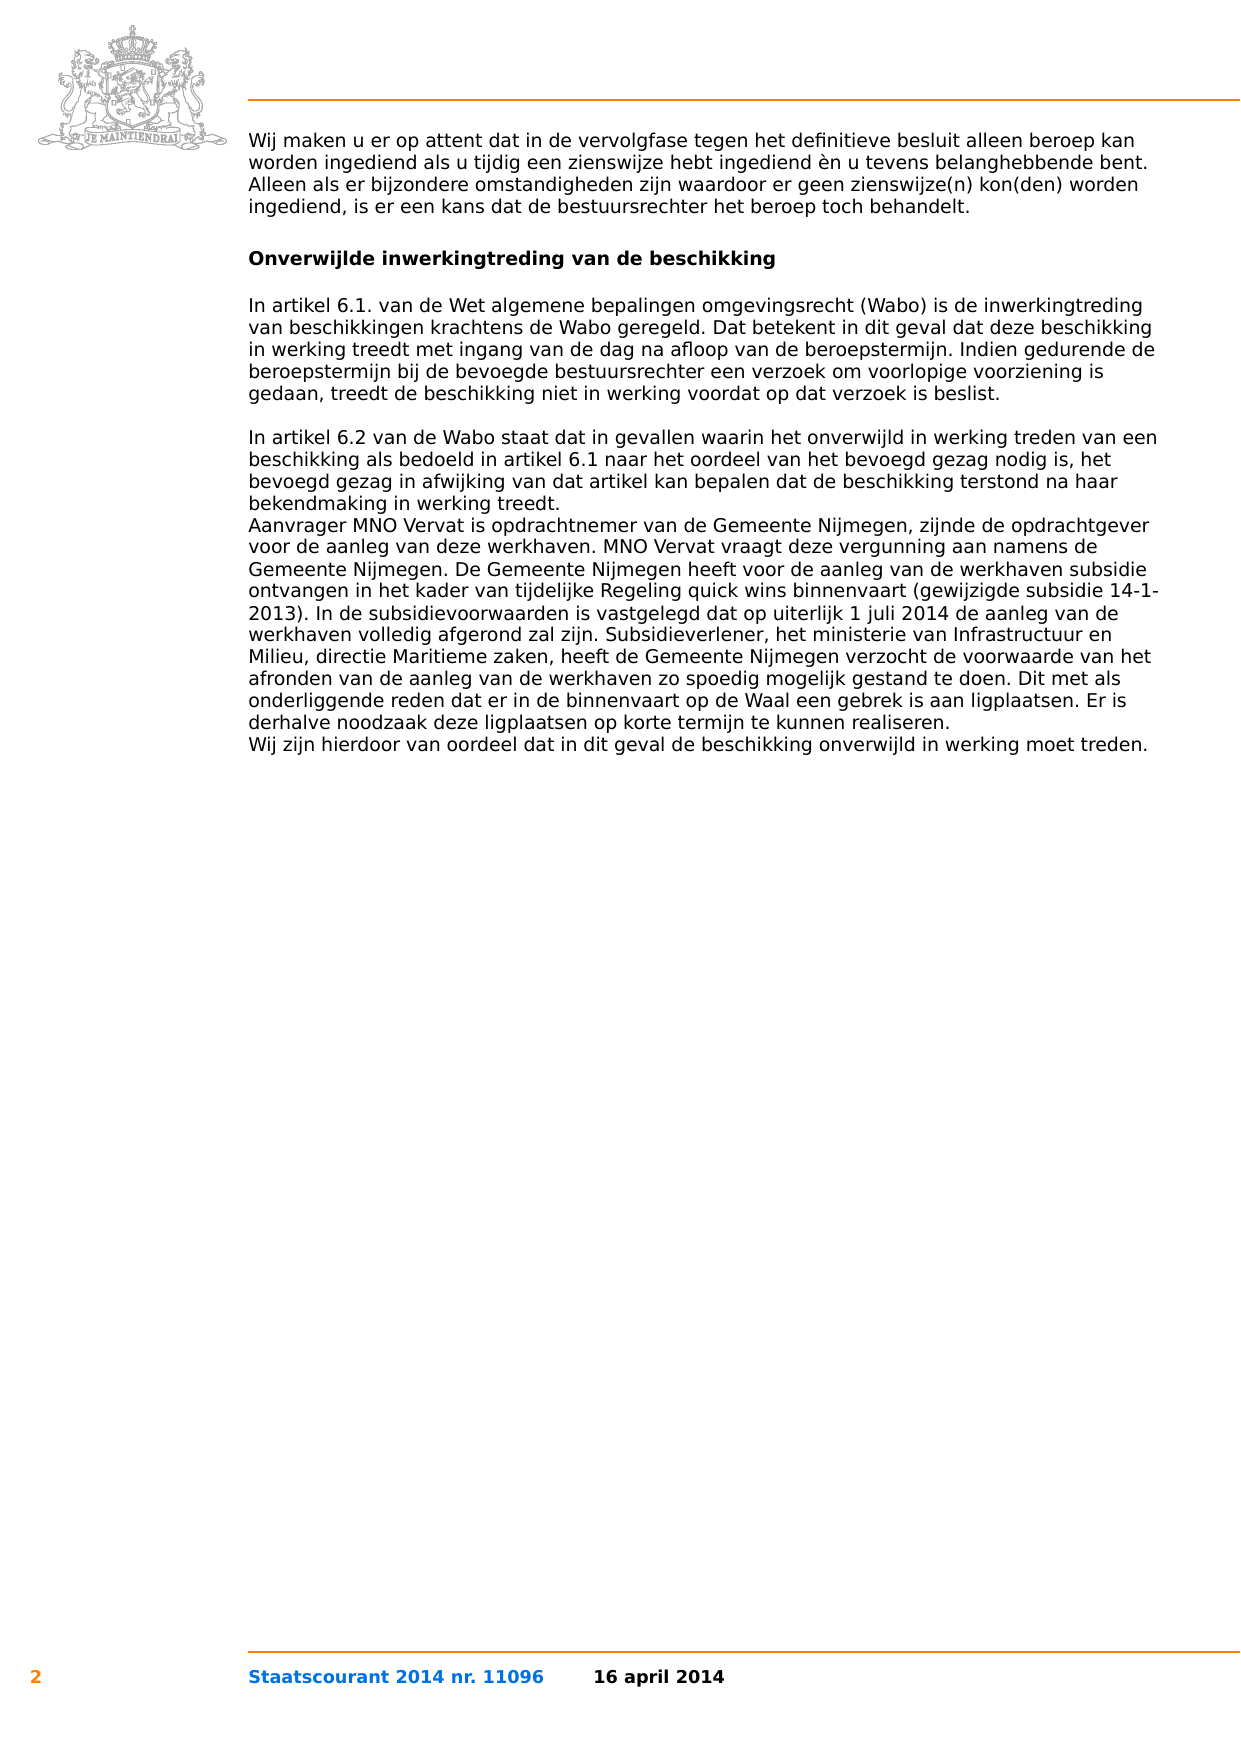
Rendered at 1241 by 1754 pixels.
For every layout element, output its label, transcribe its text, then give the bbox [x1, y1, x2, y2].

picture [38, 25, 227, 150]
text In artikel 6.2 van de Wabo staat dat in gevallen waarin het onverwijld in werking treden van een beschikking als bedoeld in artikel 6.1 naar het oordeel van het bevoegd gezag nodig is, het bevoegd gezag in afwijking van dat artikel kan bepalen dat de beschikking terstond na haar bekendmaking in werking treedt. [248, 427, 1163, 514]
text Aanvrager MNO Vervat is opdrachtnemer van de Gemeente Nijmegen, zijnde de opdrachtgever voor de aanleg van deze werkhaven. MNO Vervat vraagt deze vergunning aan namens de Gemeente Nijmegen. De Gemeente Nijmegen heeft voor de aanleg van de werkhaven subsidie ontvangen in het kader van tijdelijke Regeling quick wins binnenvaart (gewijzigde subsidie 14-1-2013). In de subsidievoorwaarden is vastgelegd dat op uiterlijk 1 juli 2014 de aanleg van de werkhaven volledig afgerond zal zijn. Subsidieverlener, het ministerie van Infrastructuur en Milieu, directie Maritieme zaken, heeft de Gemeente Nijmegen verzocht de voorwaarde van het afronden van de aanleg van de werkhaven zo spoedig mogelijk gestand te doen. Dit met als onderliggende reden dat er in de binnenvaart op de Waal een gebrek is aan ligplaatsen. Er is derhalve noodzaak deze ligplaatsen op korte termijn te kunnen realiseren. [248, 514, 1163, 734]
text Wij maken u er op attent dat in de vervolgfase tegen het definitieve besluit alleen beroep kan worden ingediend als u tijdig een zienswijze hebt ingediend èn u tevens belanghebbende bent. Alleen als er bijzondere omstandigheden zijn waardoor er geen zienswijze(n) kon(den) worden ingediend, is er een kans dat de bestuursrechter het beroep toch behandelt. [248, 130, 1163, 218]
text Wij zijn hierdoor van oordeel dat in dit geval de beschikking onverwijld in werking moet treden. [248, 734, 1163, 756]
subtitle Onverwijlde inwerkingtreding van de beschikking [248, 248, 1163, 270]
text In artikel 6.1. van de Wet algemene bepalingen omgevingsrecht (Wabo) is de inwerkingtreding van beschikkingen krachtens de Wabo geregeld. Dat betekent in dit geval dat deze beschikking in werking treedt met ingang van de dag na afloop van de beroepstermijn. Indien gedurende de beroepstermijn bij de bevoegde bestuursrechter een verzoek om voorlopige voorziening is gedaan, treedt de beschikking niet in werking voordat op dat verzoek is beslist. [248, 295, 1163, 405]
